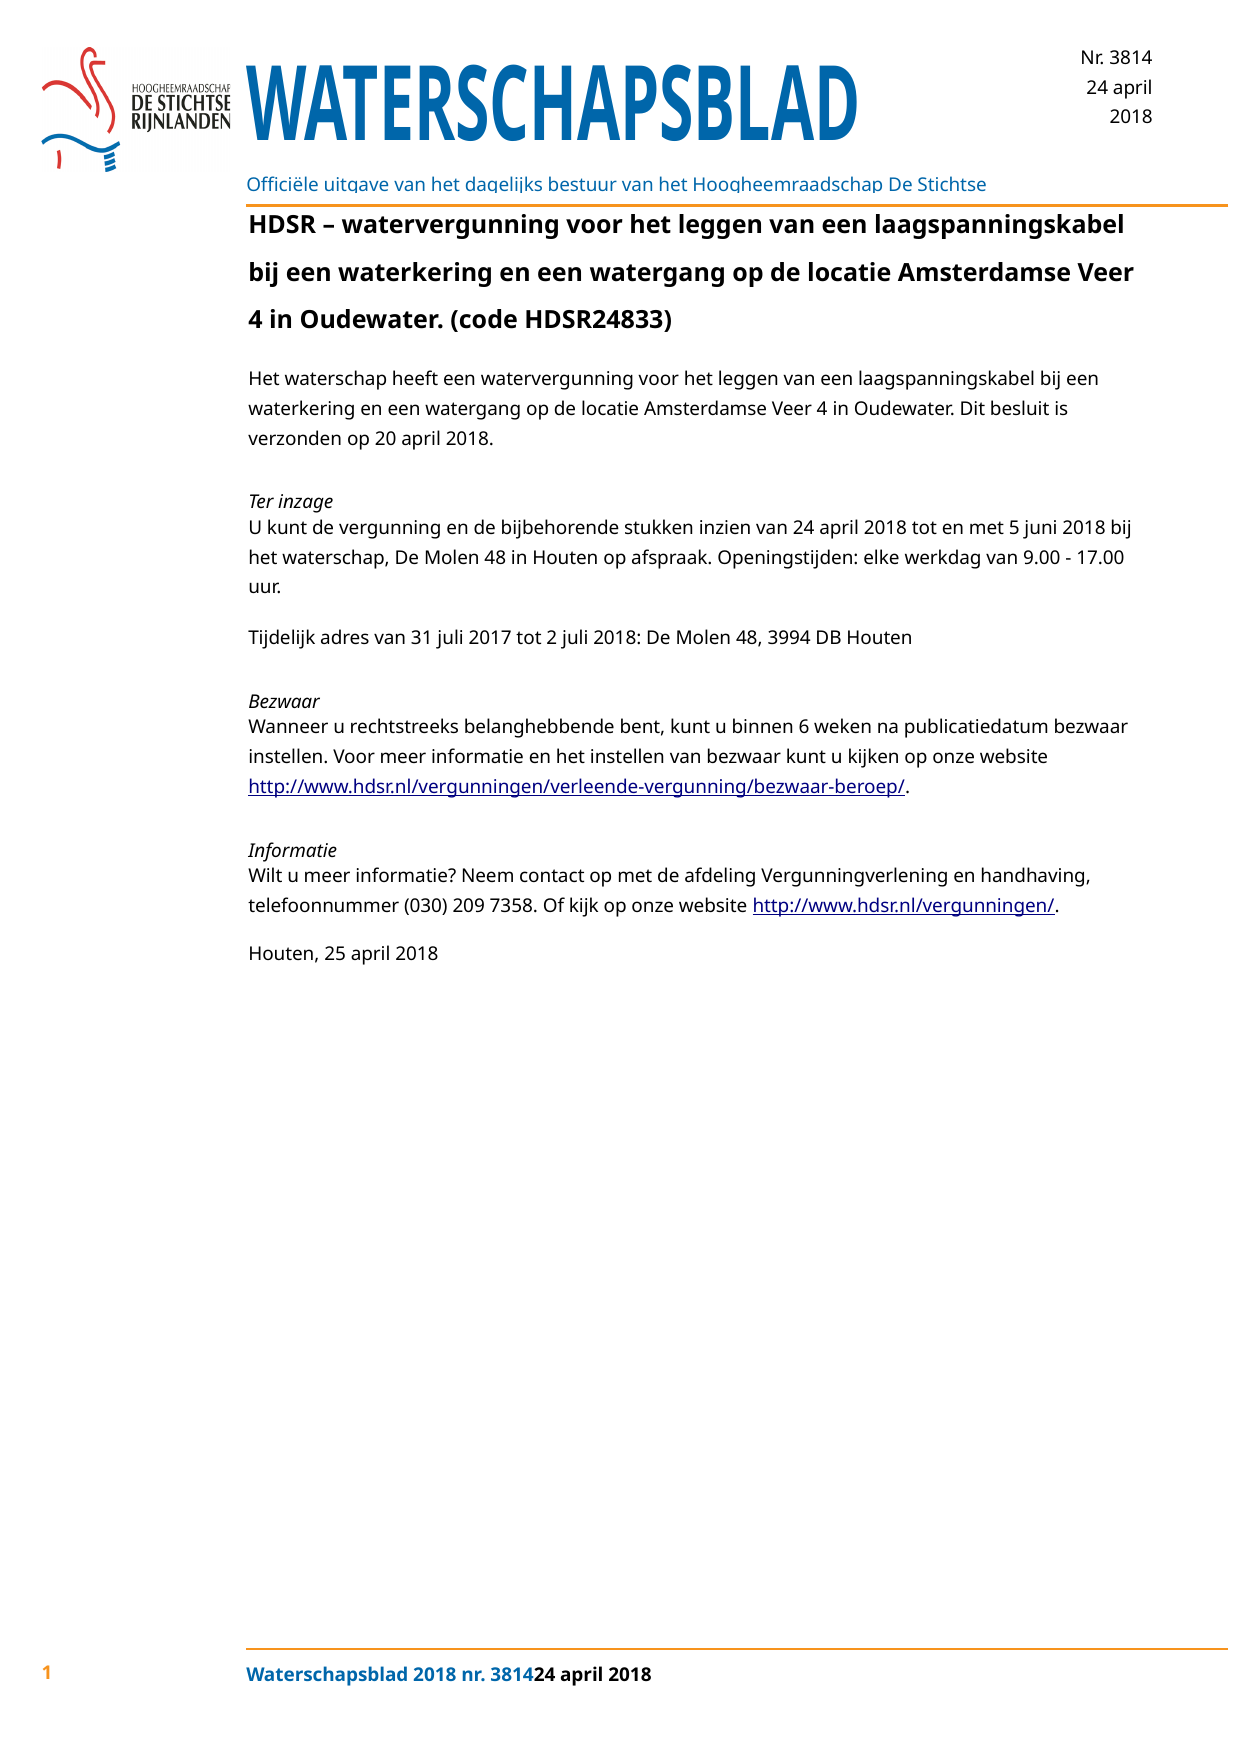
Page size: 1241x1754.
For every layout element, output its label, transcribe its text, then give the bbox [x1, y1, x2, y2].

text Ter inzage [248, 489, 1152, 514]
text HDSR – watervergunning voor het leggen van een laagspanningskabel bij een waterkering en een watergang op de locatie Amsterdamse Veer 4 in Oudewater. (code HDSR24833) [248, 207, 1152, 336]
text Tijdelijk adres van 31 juli 2017 tot 2 juli 2018: De Molen 48, 3994 DB Houten [248, 624, 1152, 650]
text Wanneer u rechtstreeks belanghebbende bent, kunt u binnen 6 weken na publicatiedatum bezwaar instellen. Voor meer informatie en het instellen van bezwaar kunt u kijken op onze website http://www.hdsr.nl/vergunningen/verleende-vergunning/bezwaar-beroep/. [248, 714, 1152, 798]
picture [41, 47, 231, 172]
text Houten, 25 april 2018 [248, 940, 1152, 966]
text Het waterschap heeft een watervergunning voor het leggen van een laagspanningskabel bij een waterkering en een watergang op de locatie Amsterdamse Veer 4 in Oudewater. Dit besluit is verzonden op 20 april 2018. [248, 366, 1152, 450]
text Bezwaar [248, 688, 1152, 714]
text U kunt de vergunning en de bijbehorende stukken inzien van 24 april 2018 tot en met 5 juni 2018 bij het waterschap, De Molen 48 in Houten op afspraak. Openingstijden: elke werkdag van 9.00 - 17.00 uur. [248, 514, 1152, 599]
text Informatie [248, 837, 1152, 862]
text Wilt u meer informatie? Neem contact op met de afdeling Vergunningverlening en handhaving, telefoonnummer (030) 209 7358. Of kijk op onze website http://www.hdsr.nl/vergunningen/. [248, 862, 1152, 918]
